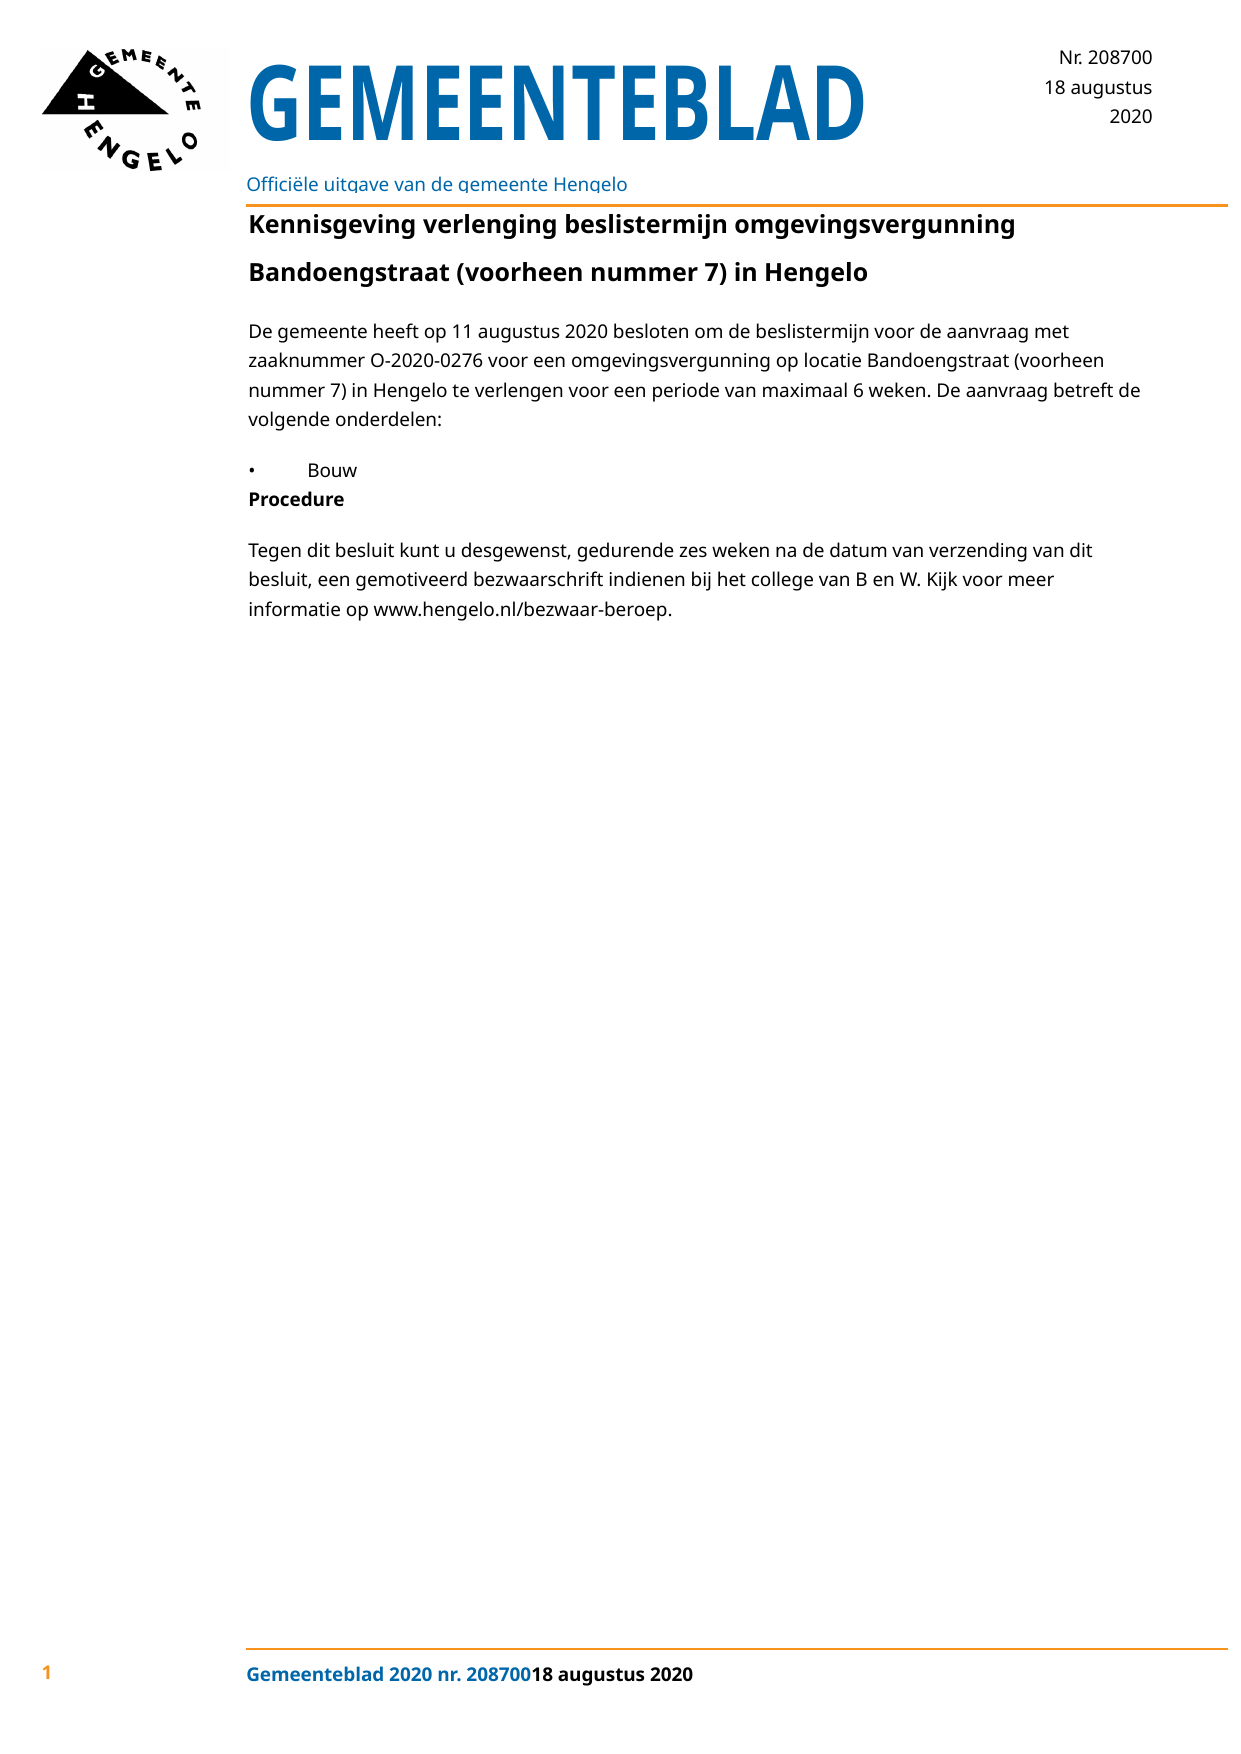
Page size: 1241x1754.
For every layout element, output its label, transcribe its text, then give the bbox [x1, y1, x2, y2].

picture [41, 47, 231, 172]
text De gemeente heeft op 11 augustus 2020 besloten om de beslistermijn voor de aanvraag met zaaknummer O-2020-0276 voor een omgevingsvergunning op locatie Bandoengstraat (voorheen nummer 7) in Hengelo te verlengen voor een periode van maximaal 6 weken. De aanvraag betreft de volgende onderdelen: [248, 318, 1152, 432]
text Tegen dit besluit kunt u desgewenst, gedurende zes weken na de datum van verzending van dit besluit, een gemotiveerd bezwaarschrift indienen bij het college van B en W. Kijk voor meer informatie op www.hengelo.nl/bezwaar-beroep. [248, 537, 1152, 622]
list Bouw [248, 457, 1152, 483]
text Kennisgeving verlenging beslistermijn omgevingsvergunning Bandoengstraat (voorheen nummer 7) in Hengelo [248, 207, 1152, 288]
text Procedure [248, 487, 1152, 512]
